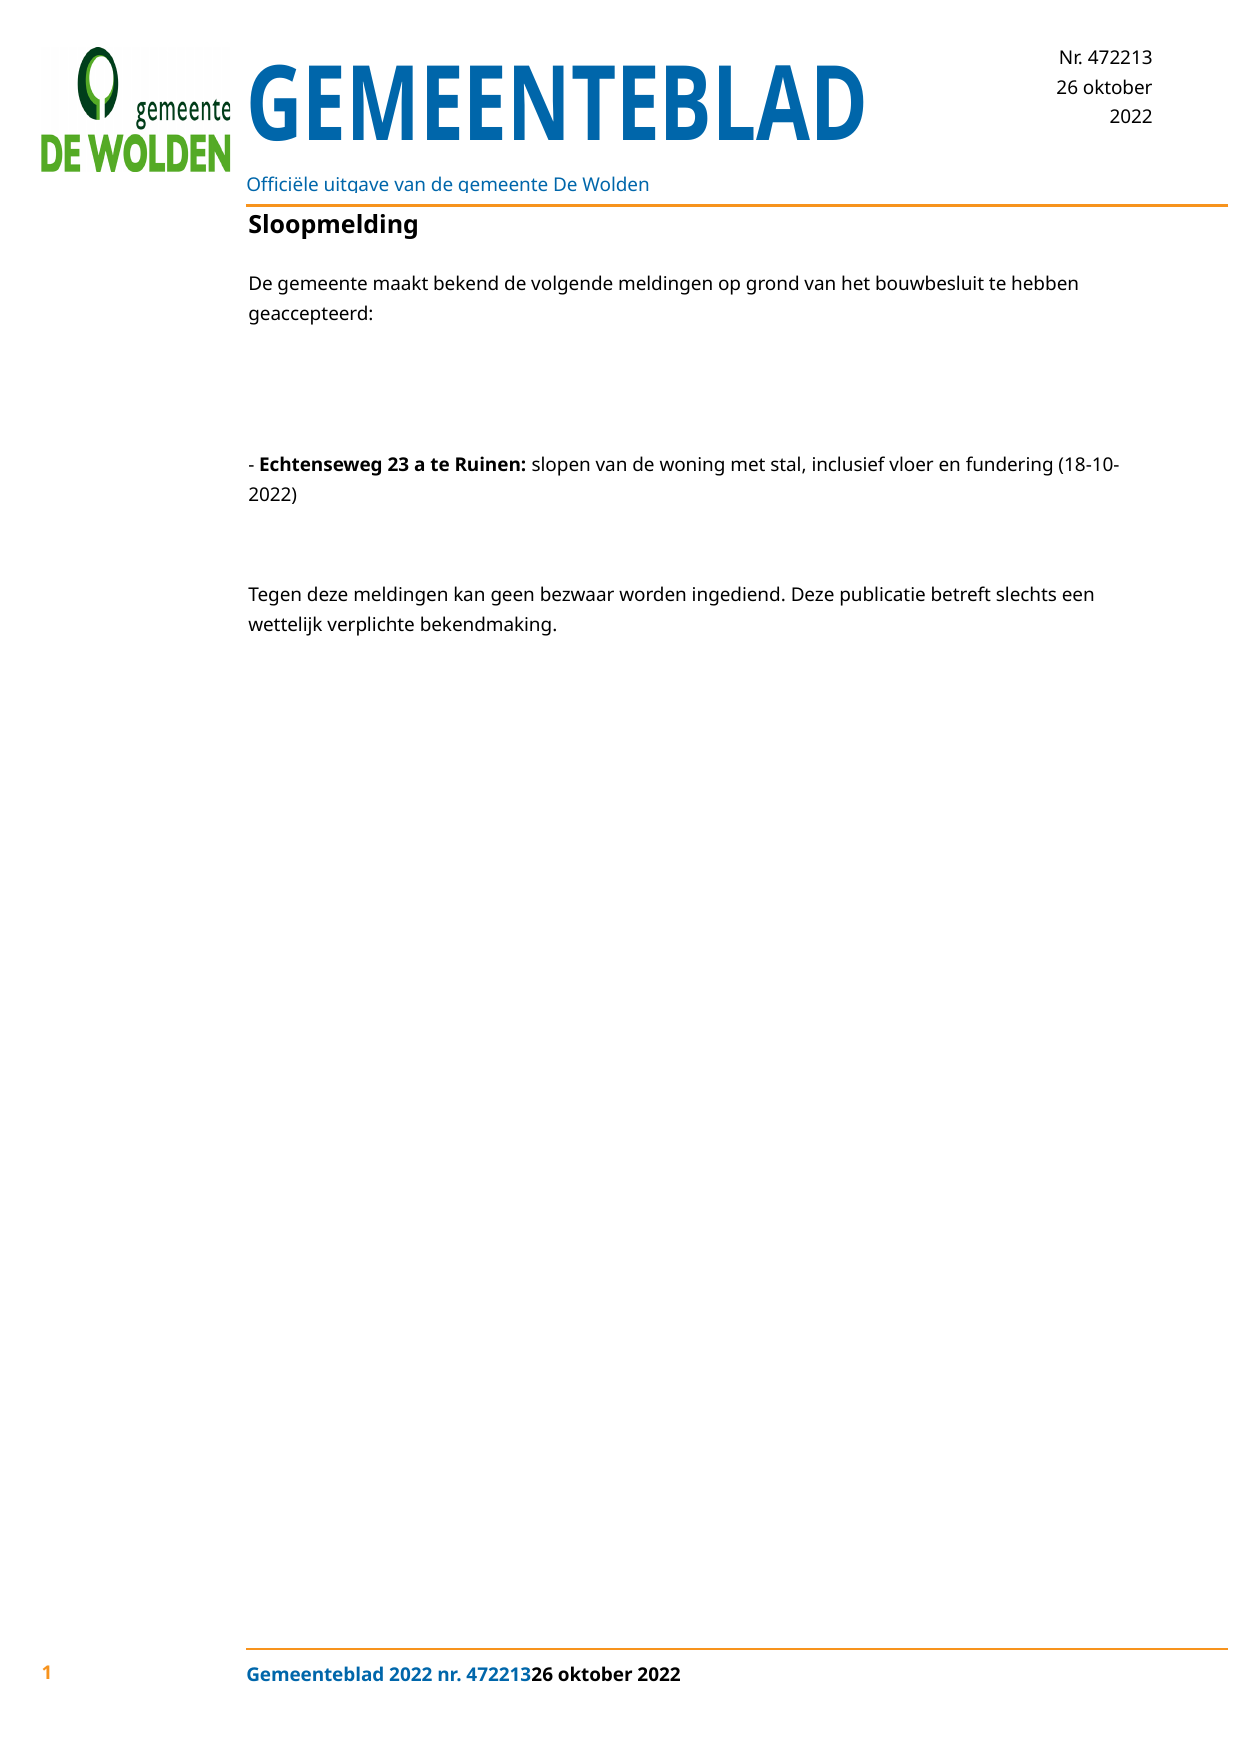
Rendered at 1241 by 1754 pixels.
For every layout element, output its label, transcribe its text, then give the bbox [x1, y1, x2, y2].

text De gemeente maakt bekend de volgende meldingen op grond van het bouwbesluit te hebben geaccepteerd: [248, 270, 1152, 326]
text Tegen deze meldingen kan geen bezwaar worden ingediend. Deze publicatie betreft slechts een wettelijk verplichte bekendmaking. [248, 582, 1152, 637]
text Sloopmelding [248, 207, 1152, 241]
picture [41, 47, 231, 172]
text - Echtenseweg 23 a te Ruinen: slopen van de woning met stal, inclusief vloer en fundering (18-10-2022) [248, 451, 1152, 506]
